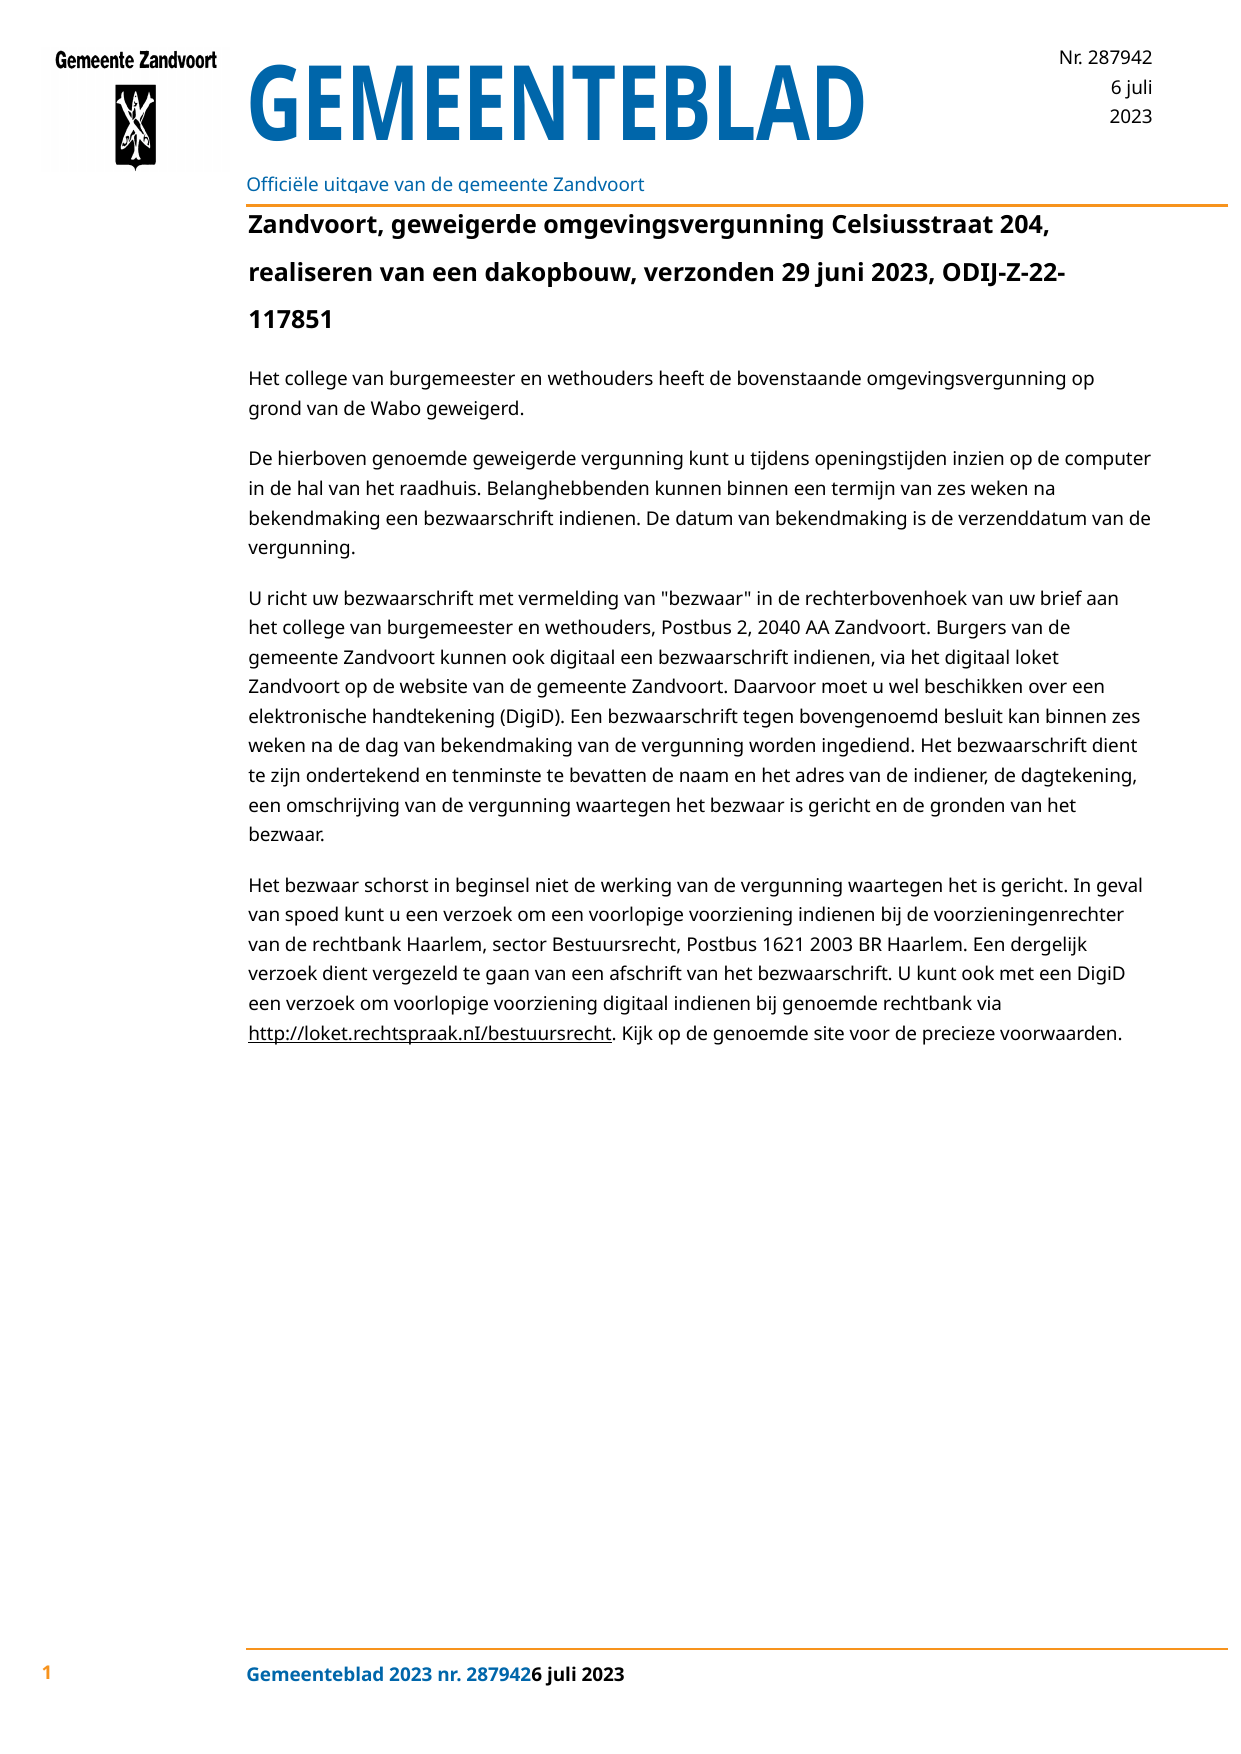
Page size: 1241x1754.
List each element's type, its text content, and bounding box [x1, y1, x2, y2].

text Zandvoort, geweigerde omgevingsvergunning Celsiusstraat 204, realiseren van een dakopbouw, verzonden 29 juni 2023, ODIJ-Z-22-117851 [248, 207, 1152, 336]
text U richt uw bezwaarschrift met vermelding van "bezwaar" in de rechterbovenhoek van uw brief aan het college van burgemeester en wethouders, Postbus 2, 2040 AA Zandvoort. Burgers van de gemeente Zandvoort kunnen ook digitaal een bezwaarschrift indienen, via het digitaal loket Zandvoort op de website van de gemeente Zandvoort. Daarvoor moet u wel beschikken over een elektronische handtekening (DigiD). Een bezwaarschrift tegen bovengenoemd besluit kan binnen zes weken na de dag van bekendmaking van de vergunning worden ingediend. Het bezwaarschrift dient te zijn ondertekend en tenminste te bevatten de naam en het adres van de indiener, de dagtekening, een omschrijving van de vergunning waartegen het bezwaar is gericht en de gronden van het bezwaar. [248, 585, 1152, 847]
text Het bezwaar schorst in beginsel niet de werking van de vergunning waartegen het is gericht. In geval van spoed kunt u een verzoek om een voorlopige voorziening indienen bij de voorzieningenrechter van de rechtbank Haarlem, sector Bestuursrecht, Postbus 1621 2003 BR Haarlem. Een dergelijk verzoek dient vergezeld te gaan van een afschrift van het bezwaarschrift. U kunt ook met een DigiD een verzoek om voorlopige voorziening digitaal indienen bij genoemde rechtbank via http://loket.rechtspraak.nI/bestuursrecht. Kijk op de genoemde site voor de precieze voorwaarden. [248, 872, 1152, 1045]
picture [41, 47, 231, 172]
text De hierboven genoemde geweigerde vergunning kunt u tijdens openingstijden inzien op de computer in de hal van het raadhuis. Belanghebbenden kunnen binnen een termijn van zes weken na bekendmaking een bezwaarschrift indienen. De datum van bekendmaking is de verzenddatum van de vergunning. [248, 446, 1152, 560]
text Het college van burgemeester en wethouders heeft de bovenstaande omgevingsvergunning op grond van de Wabo geweigerd. [248, 366, 1152, 421]
